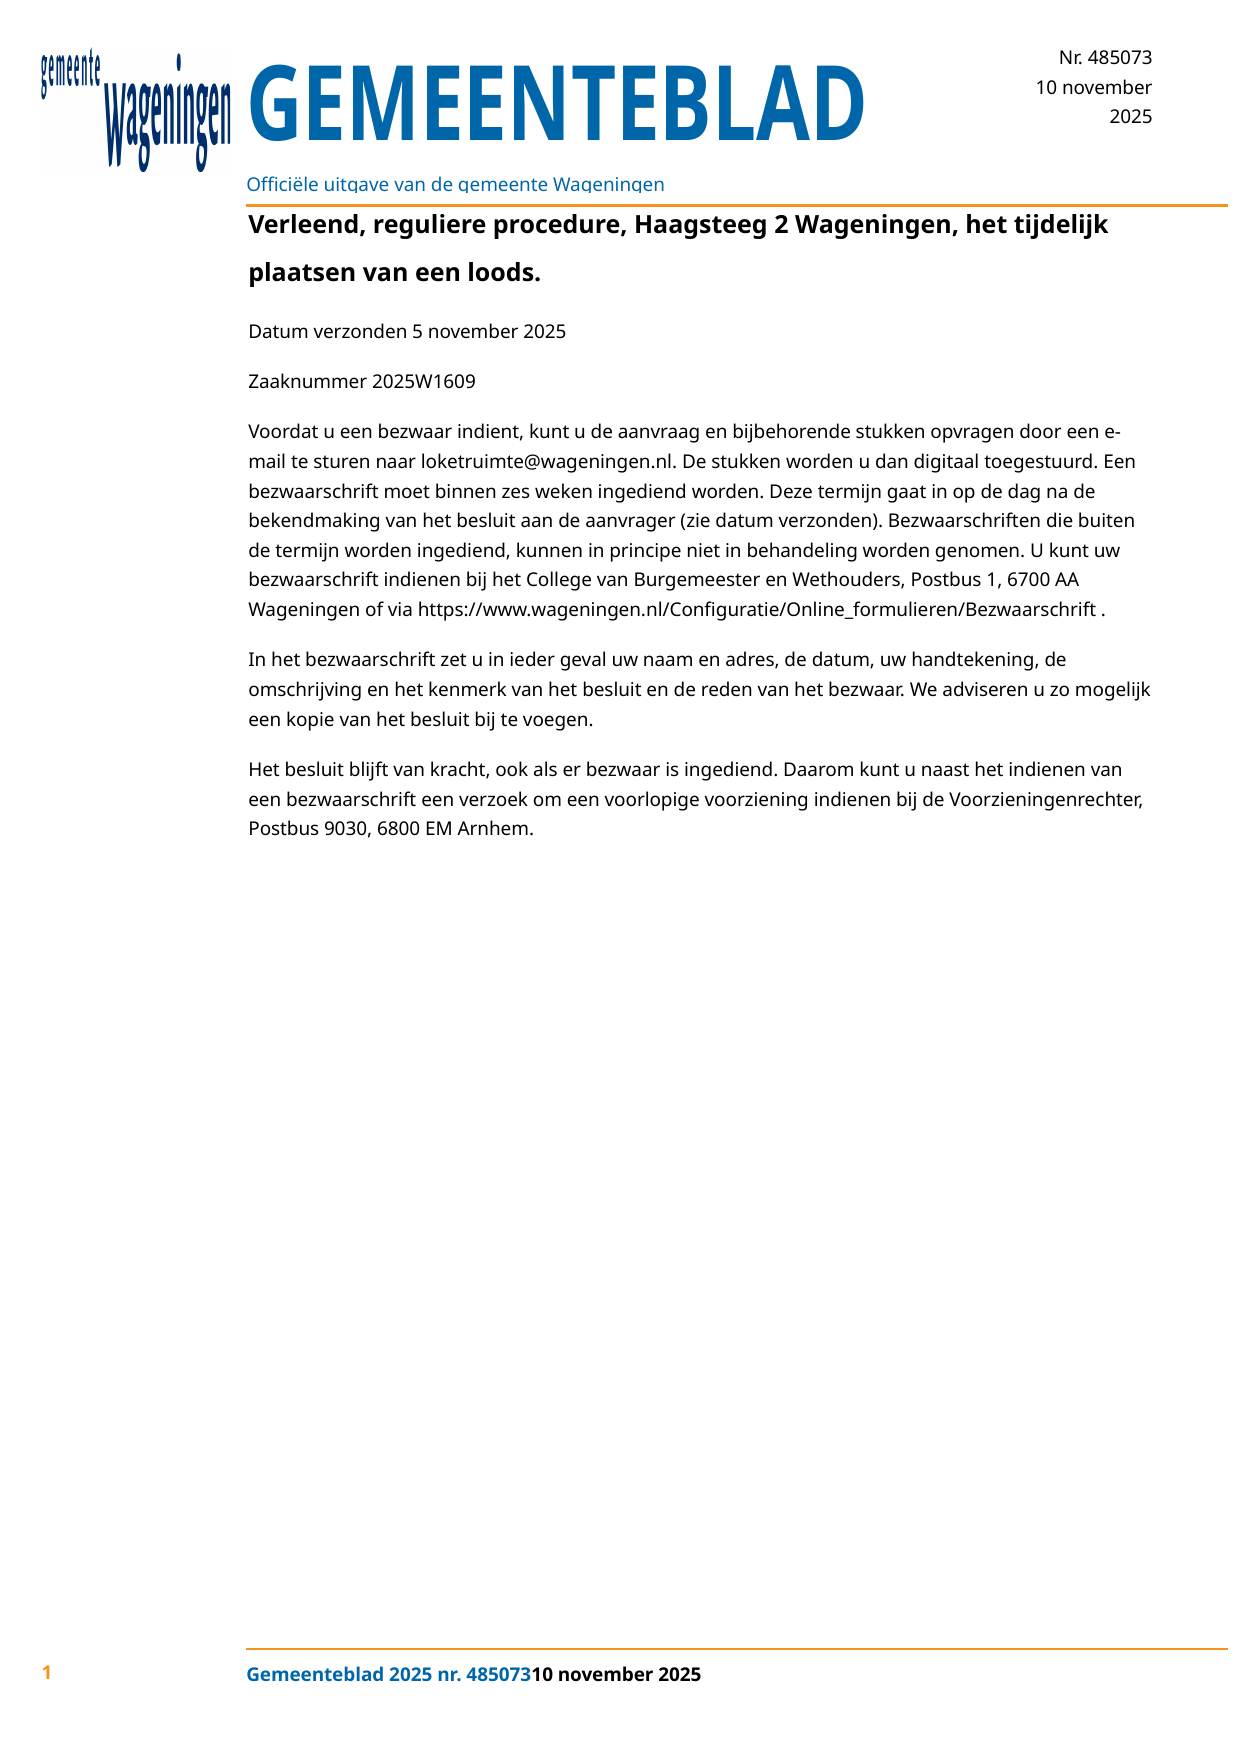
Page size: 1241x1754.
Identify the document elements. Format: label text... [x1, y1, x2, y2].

picture [41, 47, 231, 172]
text Voordat u een bezwaar indient, kunt u de aanvraag en bijbehorende stukken opvragen door een e-mail te sturen naar loketruimte@wageningen.nl. De stukken worden u dan digitaal toegestuurd. Een bezwaarschrift moet binnen zes weken ingediend worden. Deze termijn gaat in op de dag na de bekendmaking van het besluit aan de aanvrager (zie datum verzonden). Bezwaarschriften die buiten de termijn worden ingediend, kunnen in principe niet in behandeling worden genomen. U kunt uw bezwaarschrift indienen bij het College van Burgemeester en Wethouders, Postbus 1, 6700 AA Wageningen of via https://www.wageningen.nl/Configuratie/Online_formulieren/Bezwaarschrift . [248, 419, 1152, 622]
text Verleend, reguliere procedure, Haagsteeg 2 Wageningen, het tijdelijk plaatsen van een loods. [248, 207, 1152, 288]
text Datum verzonden 5 november 2025 [248, 318, 1152, 344]
text Het besluit blijft van kracht, ook als er bezwaar is ingediend. Daarom kunt u naast het indienen van een bezwaarschrift een verzoek om een voorlopige voorziening indienen bij de Voorzieningenrechter, Postbus 9030, 6800 EM Arnhem. [248, 756, 1152, 841]
text In het bezwaarschrift zet u in ieder geval uw naam en adres, de datum, uw handtekening, de omschrijving en het kenmerk van het besluit en de reden van het bezwaar. We adviseren u zo mogelijk een kopie van het besluit bij te voegen. [248, 647, 1152, 732]
text Zaaknummer 2025W1609 [248, 368, 1152, 394]
